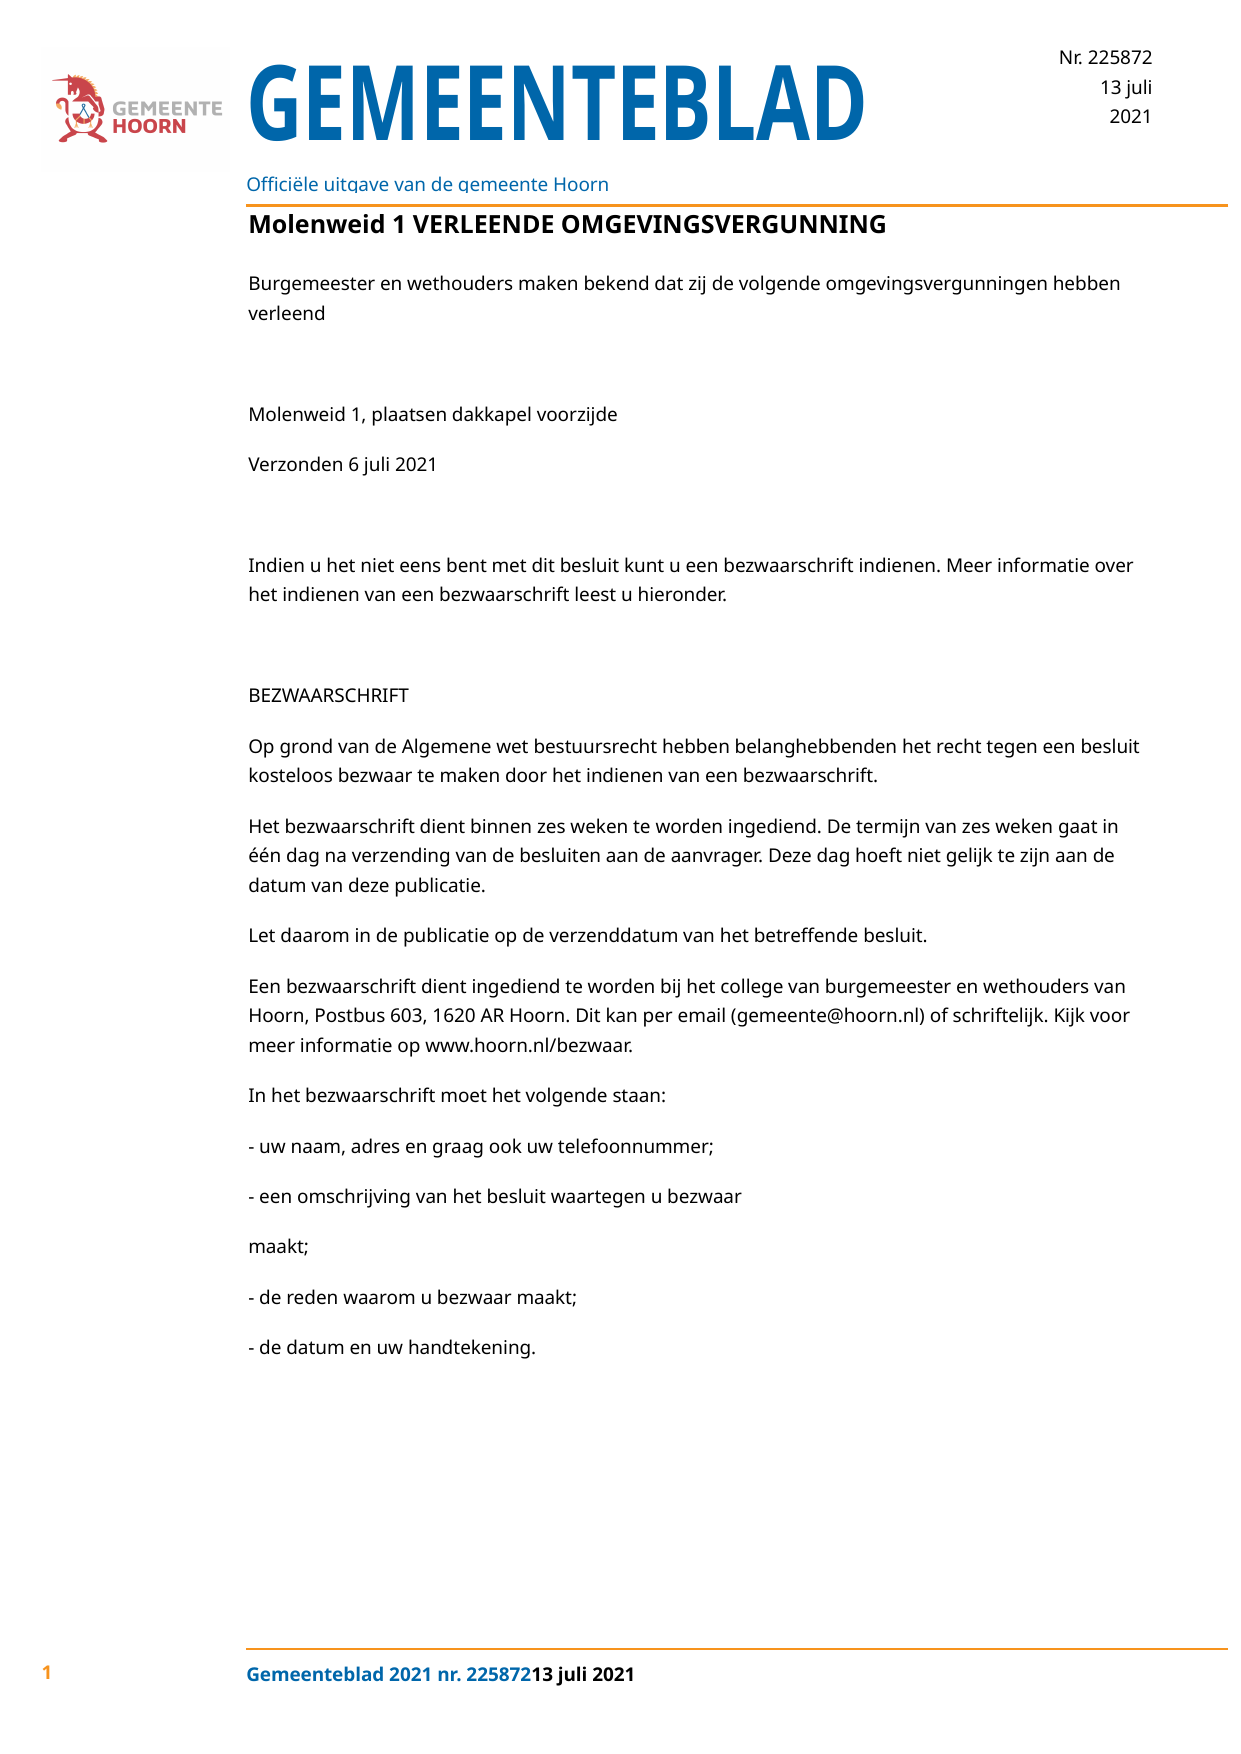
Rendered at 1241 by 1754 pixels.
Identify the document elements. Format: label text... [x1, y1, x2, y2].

text - de reden waarom u bezwaar maakt; [248, 1284, 1152, 1310]
text Molenweid 1, plaatsen dakkapel voorzijde [248, 401, 1152, 426]
text Verzonden 6 juli 2021 [248, 451, 1152, 477]
text BEZWAARSCHRIFT [248, 682, 1152, 708]
text Op grond van de Algemene wet bestuursrecht hebben belanghebbenden het recht tegen een besluit kosteloos bezwaar te maken door het indienen van een bezwaarschrift. [248, 733, 1152, 788]
text Indien u het niet eens bent met dit besluit kunt u een bezwaarschrift indienen. Meer informatie over het indienen van een bezwaarschrift leest u hieronder. [248, 552, 1152, 607]
text - een omschrijving van het besluit waartegen u bezwaar [248, 1183, 1152, 1209]
text - de datum en uw handtekening. [248, 1334, 1152, 1360]
text Let daarom in de publicatie op de verzenddatum van het betreffende besluit. [248, 922, 1152, 948]
text Molenweid 1 VERLEENDE OMGEVINGSVERGUNNING [248, 207, 1152, 241]
text Het bezwaarschrift dient binnen zes weken te worden ingediend. De termijn van zes weken gaat in één dag na verzending van de besluiten aan de aanvrager. Deze dag hoeft niet gelijk te zijn aan de datum van deze publicatie. [248, 813, 1152, 898]
text maakt; [248, 1234, 1152, 1259]
picture [41, 47, 231, 172]
text - uw naam, adres en graag ook uw telefoonnummer; [248, 1133, 1152, 1158]
text Een bezwaarschrift dient ingediend te worden bij het college van burgemeester en wethouders van Hoorn, Postbus 603, 1620 AR Hoorn. Dit kan per email (gemeente@hoorn.nl) of schriftelijk. Kijk voor meer informatie op www.hoorn.nl/bezwaar. [248, 973, 1152, 1058]
text Burgemeester en wethouders maken bekend dat zij de volgende omgevingsvergunningen hebben verleend [248, 270, 1152, 326]
text In het bezwaarschrift moet het volgende staan: [248, 1082, 1152, 1108]
